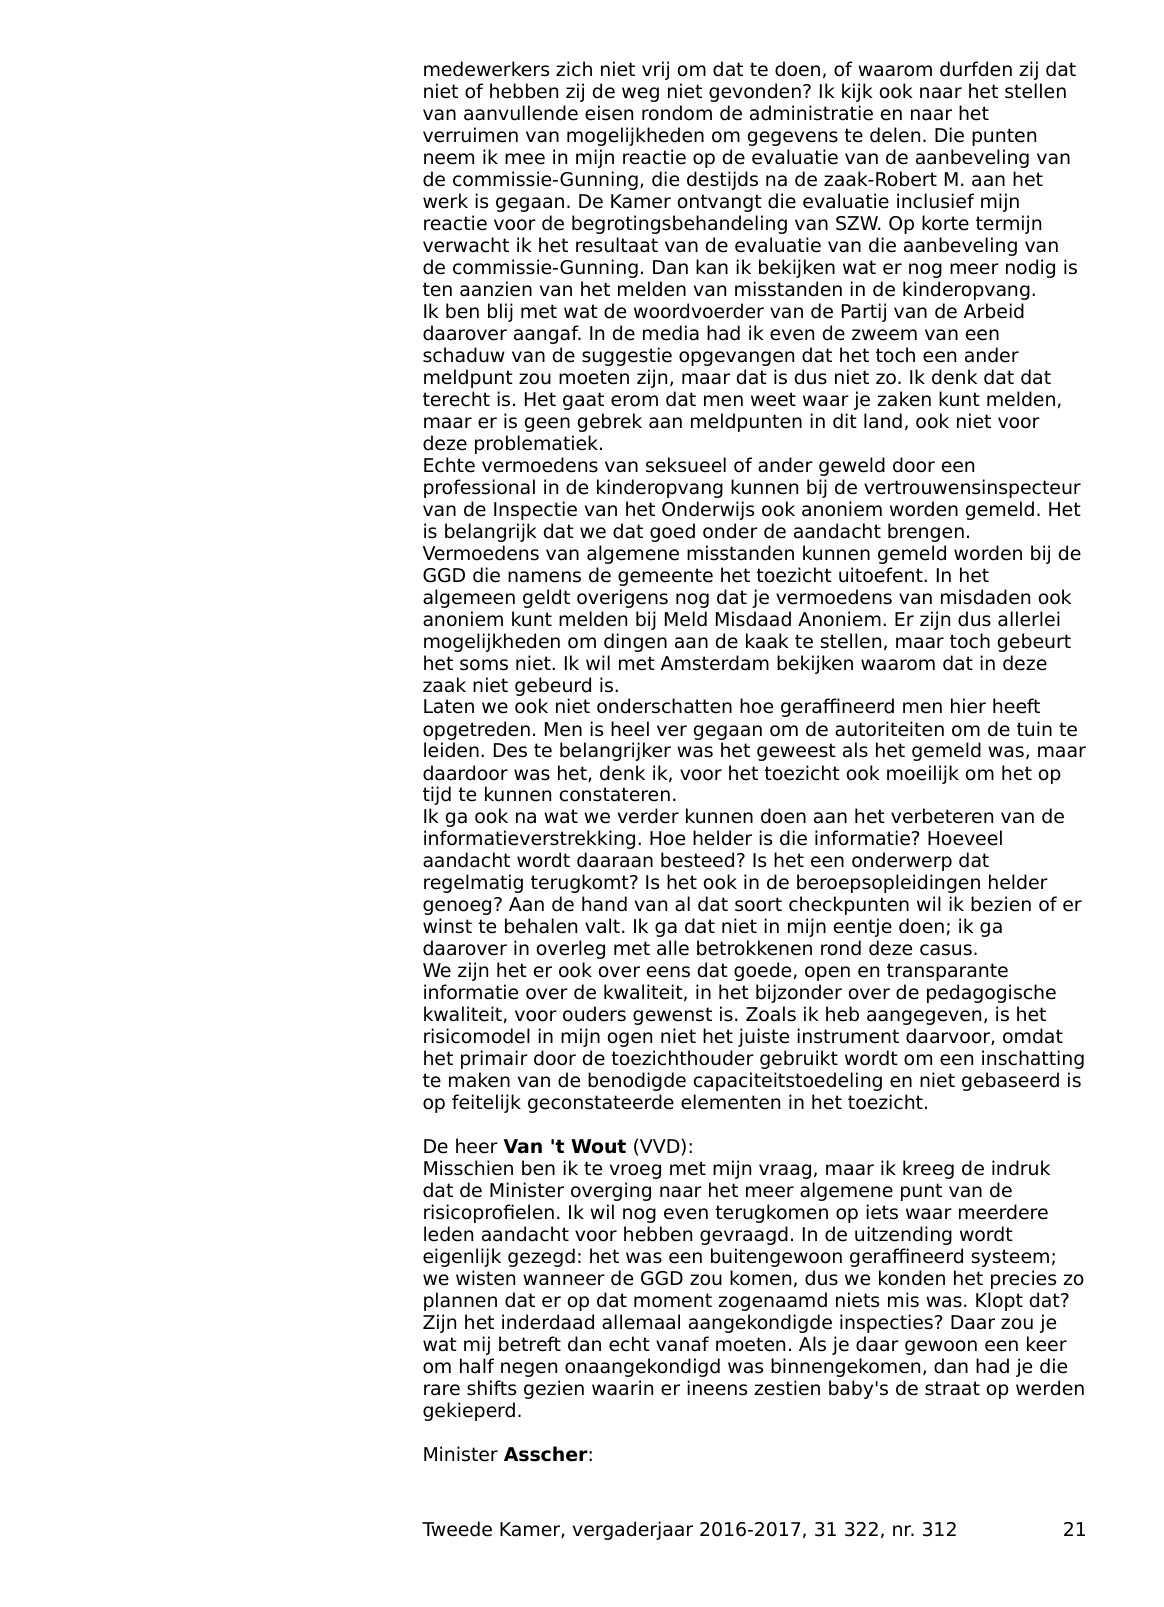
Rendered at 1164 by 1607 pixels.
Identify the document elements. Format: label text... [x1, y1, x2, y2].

text We zijn het er ook over eens dat goede, open en transparante informatie over de kwaliteit, in het bijzonder over de pedagogische kwaliteit, voor ouders gewenst is. Zoals ik heb aangegeven, is het risicomodel in mijn ogen niet het juiste instrument daarvoor, omdat het primair door de toezichthouder gebruikt wordt om een inschatting te maken van de benodigde capaciteitstoedeling en niet gebaseerd is op feitelijk geconstateerde elementen in het toezicht. [422, 960, 1087, 1114]
text Echte vermoedens van seksueel of ander geweld door een professional in de kinderopvang kunnen bij de vertrouwensinspecteur van de Inspectie van het Onderwijs ook anoniem worden gemeld. Het is belangrijk dat we dat goed onder de aandacht brengen. Vermoedens van algemene misstanden kunnen gemeld worden bij de GGD die namens de gemeente het toezicht uitoefent. In het algemeen geldt overigens nog dat je vermoedens van misdaden ook anoniem kunt melden bij Meld Misdaad Anoniem. Er zijn dus allerlei mogelijkheden om dingen aan de kaak te stellen, maar toch gebeurt het soms niet. Ik wil met Amsterdam bekijken waarom dat in deze zaak niet gebeurd is. [422, 455, 1087, 696]
text Misschien ben ik te vroeg met mijn vraag, maar ik kreeg de indruk dat de Minister overging naar het meer algemene punt van de risicoprofielen. Ik wil nog even terugkomen op iets waar meerdere leden aandacht voor hebben gevraagd. In de uitzending wordt eigenlijk gezegd: het was een buitengewoon geraffineerd systeem; we wisten wanneer de GGD zou komen, dus we konden het precies zo plannen dat er op dat moment zogenaamd niets mis was. Klopt dat? Zijn het inderdaad allemaal aangekondigde inspecties? Daar zou je wat mij betreft dan echt vanaf moeten. Als je daar gewoon een keer om half negen onaangekondigd was binnengekomen, dan had je die rare shifts gezien waarin er ineens zestien baby's de straat op werden gekieperd. [422, 1158, 1087, 1422]
text Ik ben blij met wat de woordvoerder van de Partij van de Arbeid daarover aangaf. In de media had ik even de zweem van een schaduw van de suggestie opgevangen dat het toch een ander meldpunt zou moeten zijn, maar dat is dus niet zo. Ik denk dat dat terecht is. Het gaat erom dat men weet waar je zaken kunt melden, maar er is geen gebrek aan meldpunten in dit land, ook niet voor deze problematiek. [422, 301, 1087, 455]
text Laten we ook niet onderschatten hoe geraffineerd men hier heeft opgetreden. Men is heel ver gegaan om de autoriteiten om de tuin te leiden. Des te belangrijker was het geweest als het gemeld was, maar daardoor was het, denk ik, voor het toezicht ook moeilijk om het op tijd te kunnen constateren. [422, 696, 1087, 806]
text De heer Van 't Wout (VVD): [422, 1136, 1087, 1158]
text Minister Asscher: [422, 1444, 1087, 1466]
text Ik ga ook na wat we verder kunnen doen aan het verbeteren van de informatieverstrekking. Hoe helder is die informatie? Hoeveel aandacht wordt daaraan besteed? Is het een onderwerp dat regelmatig terugkomt? Is het ook in de beroepsopleidingen helder genoeg? Aan de hand van al dat soort checkpunten wil ik bezien of er winst te behalen valt. Ik ga dat niet in mijn eentje doen; ik ga daarover in overleg met alle betrokkenen rond deze casus. [422, 806, 1087, 960]
text medewerkers zich niet vrij om dat te doen, of waarom durfden zij dat niet of hebben zij de weg niet gevonden? Ik kijk ook naar het stellen van aanvullende eisen rondom de administratie en naar het verruimen van mogelijkheden om gegevens te delen. Die punten neem ik mee in mijn reactie op de evaluatie van de aanbeveling van de commissie-Gunning, die destijds na de zaak-Robert M. aan het werk is gegaan. De Kamer ontvangt die evaluatie inclusief mijn reactie voor de begrotingsbehandeling van SZW. Op korte termijn verwacht ik het resultaat van de evaluatie van die aanbeveling van de commissie-Gunning. Dan kan ik bekijken wat er nog meer nodig is ten aanzien van het melden van misstanden in de kinderopvang. [422, 59, 1087, 301]
